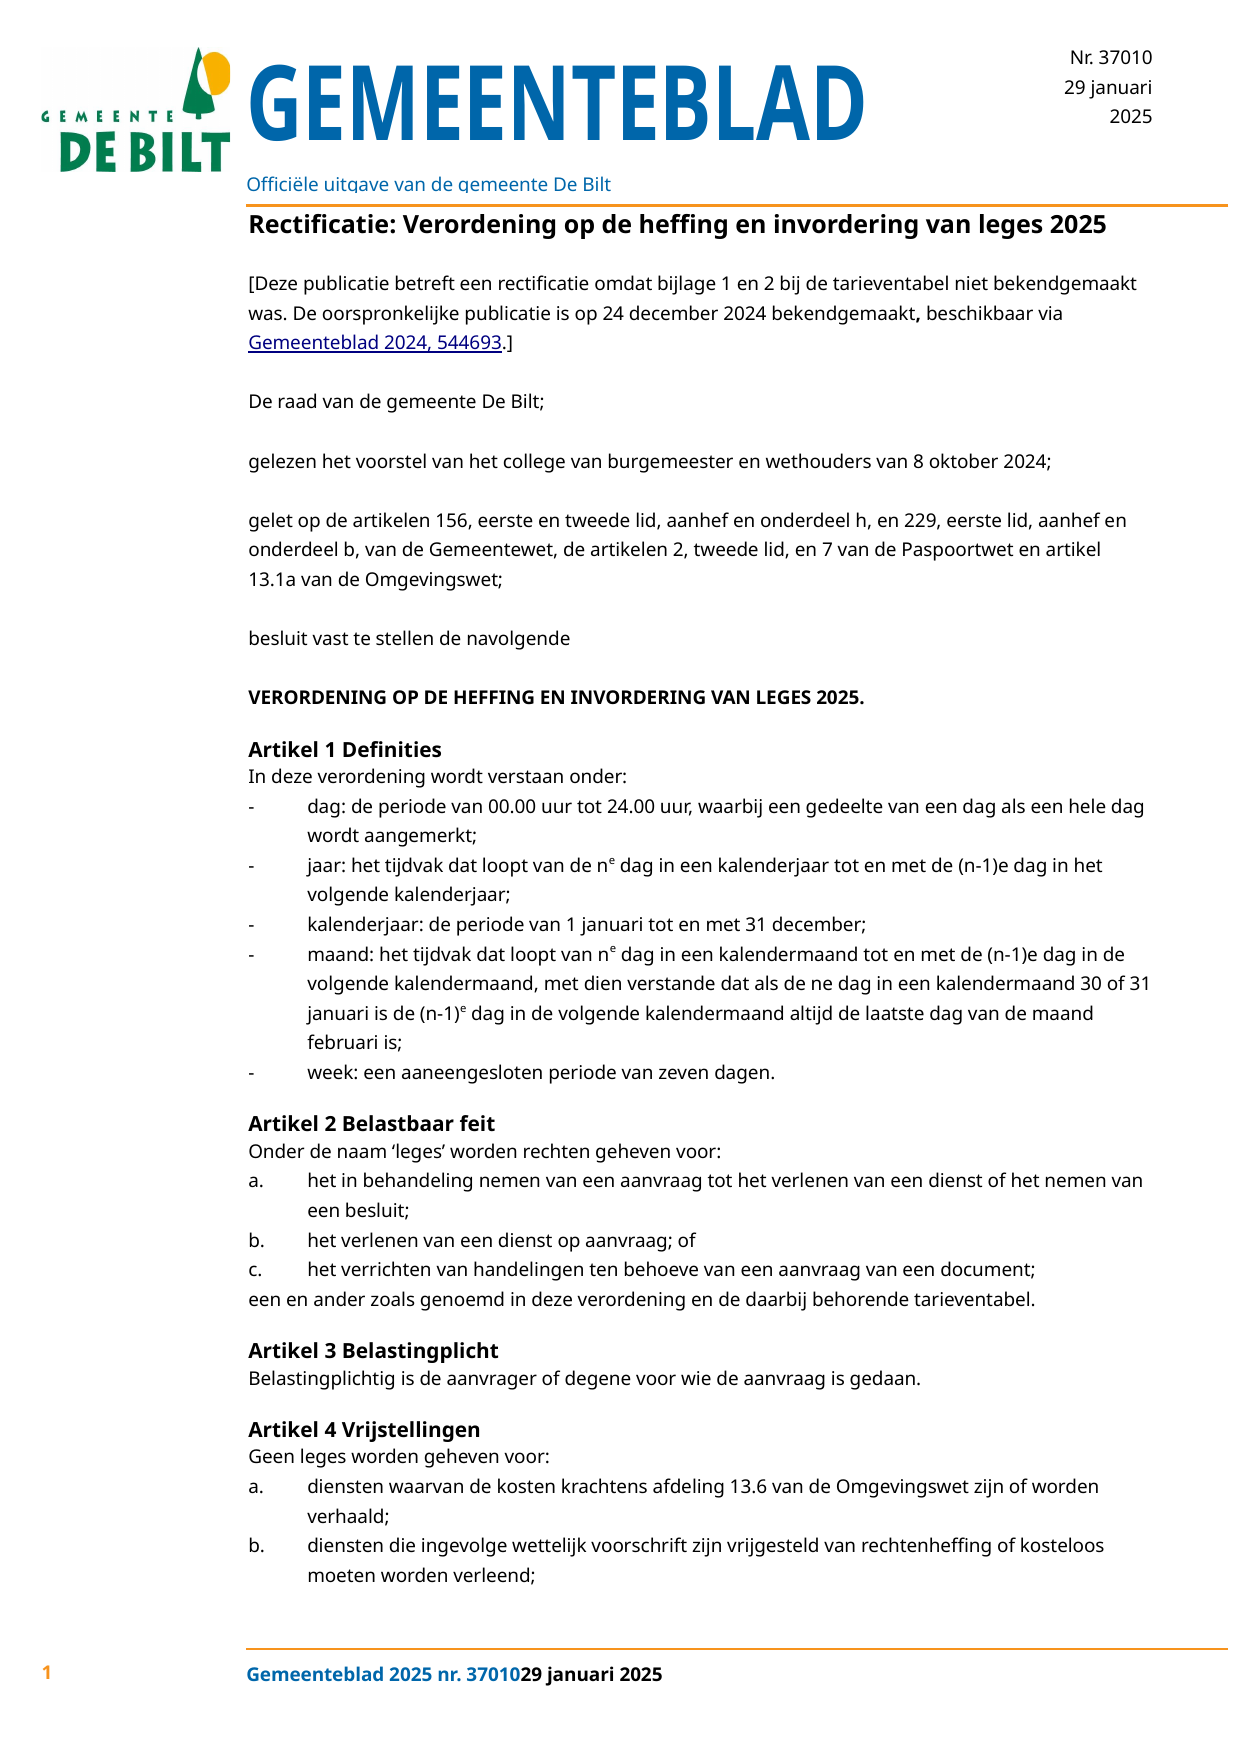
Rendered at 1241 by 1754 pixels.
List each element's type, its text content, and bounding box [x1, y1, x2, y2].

text VERORDENING OP DE HEFFING EN INVORDERING VAN LEGES 2025. [248, 684, 1152, 710]
list dag: de periode van 00.00 uur tot 24.00 uur, waarbij een gedeelte van een dag als een hele dag wordt aangemerkt; [248, 793, 1152, 848]
text Geen leges worden geheven voor: [248, 1444, 1152, 1469]
text Belastingplichtig is de aanvrager of degene voor wie de aanvraag is gedaan. [248, 1365, 1152, 1391]
text Artikel 2 Belastbaar feit [248, 1109, 1152, 1138]
list kalenderjaar: de periode van 1 januari tot en met 31 december; [248, 911, 1152, 937]
list week: een aaneengesloten periode van zeven dagen. [248, 1059, 1152, 1085]
text In deze verordening wordt verstaan onder: [248, 763, 1152, 789]
list jaar: het tijdvak dat loopt van de ne dag in een kalenderjaar tot en met de (n-1)e dag in het volgende kalenderjaar; [248, 852, 1152, 907]
picture [41, 47, 231, 172]
text De raad van de gemeente De Bilt; [248, 389, 1152, 414]
list het verlenen van een dienst op aanvraag; of [248, 1227, 1152, 1252]
text Artikel 1 Definities [248, 735, 1152, 763]
text Onder de naam ‘leges’ worden rechten geheven voor: [248, 1138, 1152, 1164]
text Artikel 3 Belastingplicht [248, 1336, 1152, 1365]
list diensten waarvan de kosten krachtens afdeling 13.6 van de Omgevingswet zijn of worden verhaald; [248, 1473, 1152, 1528]
text [Deze publicatie betreft een rectificatie omdat bijlage 1 en 2 bij de tarieventabel niet bekendgemaakt was. De oorspronkelijke publicatie is op 24 december 2024 bekendgemaakt, beschikbaar via Gemeenteblad 2024, 544693.] [248, 270, 1152, 355]
text gelet op de artikelen 156, eerste en tweede lid, aanhef en onderdeel h, en 229, eerste lid, aanhef en onderdeel b, van de Gemeentewet, de artikelen 2, tweede lid, en 7 van de Paspoortwet en artikel 13.1a van de Omgevingswet; [248, 507, 1152, 592]
list het in behandeling nemen van een aanvraag tot het verlenen van een dienst of het nemen van een besluit; [248, 1168, 1152, 1223]
list diensten die ingevolge wettelijk voorschrift zijn vrijgesteld van rechtenheffing of kosteloos moeten worden verleend; [248, 1532, 1152, 1588]
list maand: het tijdvak dat loopt van ne dag in een kalendermaand tot en met de (n-1)e dag in de volgende kalendermaand, met dien verstande dat als de ne dag in een kalendermaand 30 of 31 januari is de (n-1)e dag in de volgende kalendermaand altijd de laatste dag van de maand februari is; [248, 941, 1152, 1055]
list het verrichten van handelingen ten behoeve van een aanvraag van een document; [248, 1256, 1152, 1282]
text Artikel 4 Vrijstellingen [248, 1415, 1152, 1444]
text besluit vast te stellen de navolgende [248, 625, 1152, 651]
text Rectificatie: Verordening op de heffing en invordering van leges 2025 [248, 207, 1152, 241]
text een en ander zoals genoemd in deze verordening en de daarbij behorende tarieventabel. [248, 1286, 1152, 1312]
text gelezen het voorstel van het college van burgemeester en wethouders van 8 oktober 2024; [248, 448, 1152, 473]
